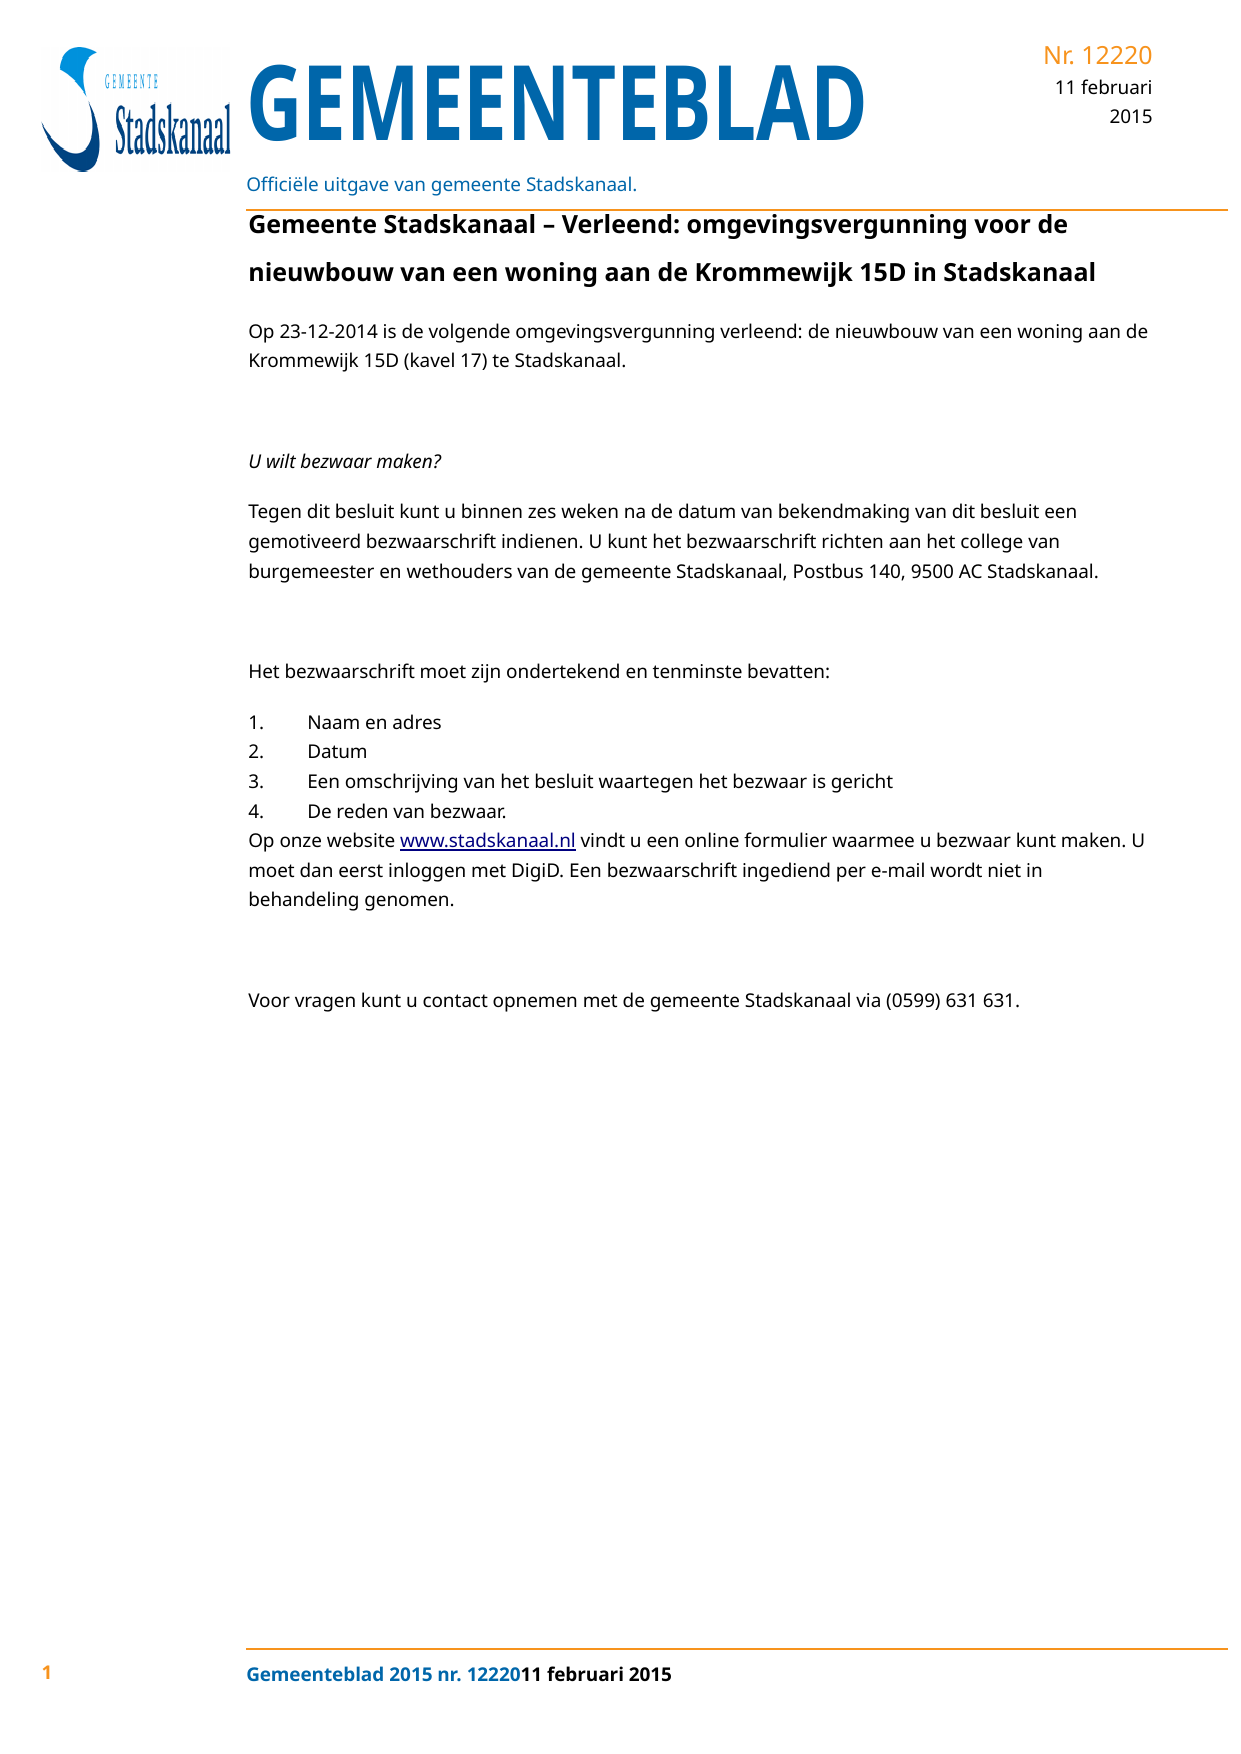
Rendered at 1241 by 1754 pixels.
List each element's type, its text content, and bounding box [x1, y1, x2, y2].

list Naam en adres [248, 709, 1152, 735]
list Een omschrijving van het besluit waartegen het bezwaar is gericht [248, 768, 1152, 794]
text Tegen dit besluit kunt u binnen zes weken na de datum van bekendmaking van dit besluit een gemotiveerd bezwaarschrift indienen. U kunt het bezwaarschrift richten aan het college van burgemeester en wethouders van de gemeente Stadskanaal, Postbus 140, 9500 AC Stadskanaal. [248, 499, 1152, 584]
list Datum [248, 739, 1152, 764]
text Voor vragen kunt u contact opnemen met de gemeente Stadskanaal via (0599) 631 631. [248, 987, 1152, 1013]
list De reden van bezwaar. [248, 798, 1152, 824]
picture [41, 47, 231, 172]
text U wilt bezwaar maken? [248, 448, 1152, 474]
text Op onze website www.stadskanaal.nl vindt u een online formulier waarmee u bezwaar kunt maken. U moet dan eerst inloggen met DigiD. Een bezwaarschrift ingediend per e-mail wordt niet in behandeling genomen. [248, 827, 1152, 912]
text Op 23-12-2014 is de volgende omgevingsvergunning verleend: de nieuwbouw van een woning aan de Krommewijk 15D (kavel 17) te Stadskanaal. [248, 318, 1152, 373]
text Het bezwaarschrift moet zijn ondertekend en tenminste bevatten: [248, 659, 1152, 684]
text Gemeente Stadskanaal – Verleend: omgevingsvergunning voor de nieuwbouw van een woning aan de Krommewijk 15D in Stadskanaal [248, 211, 1152, 288]
